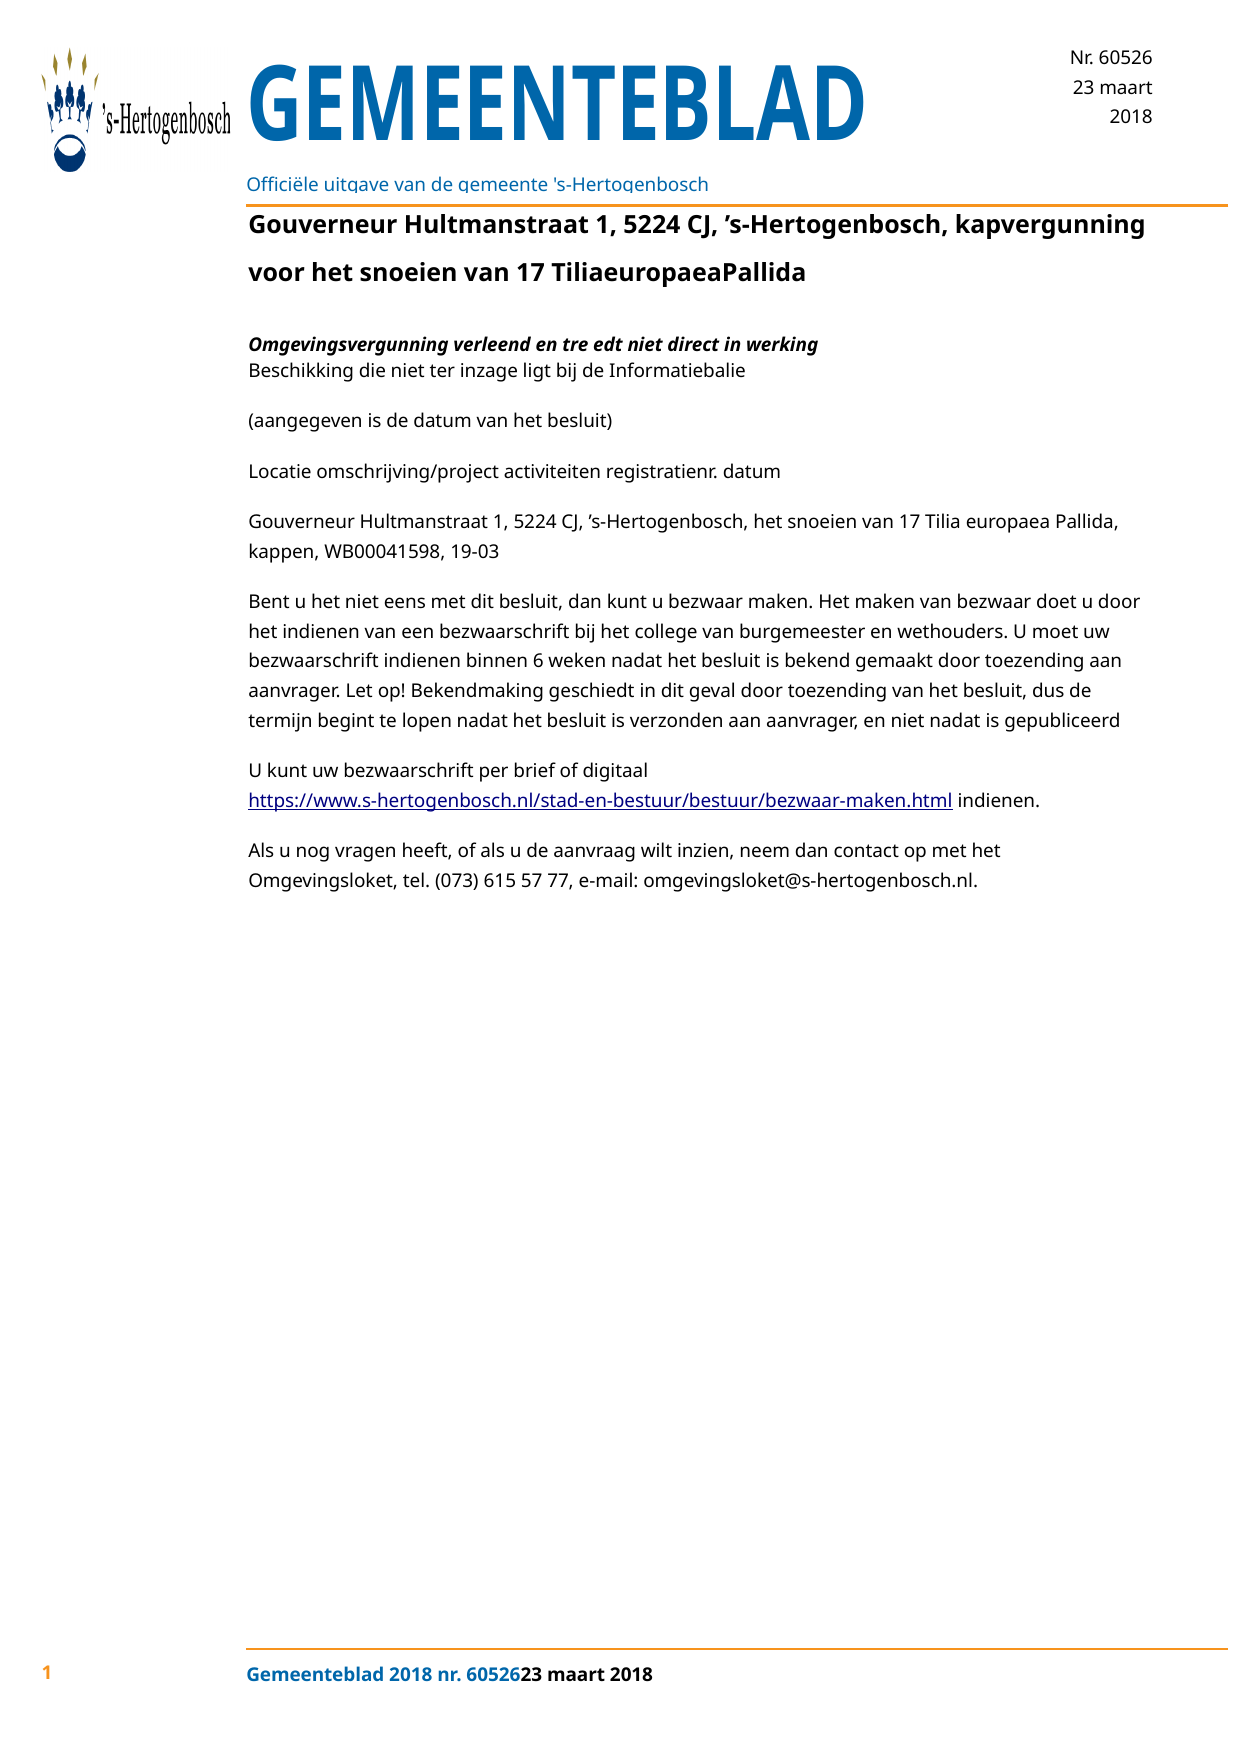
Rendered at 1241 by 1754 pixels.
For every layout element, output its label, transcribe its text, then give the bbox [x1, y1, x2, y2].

text Gouverneur Hultmanstraat 1, 5224 CJ, ’s-Hertogenbosch, kapvergunning voor het snoeien van 17 TiliaeuropaeaPallida [248, 207, 1152, 288]
text Beschikking die niet ter inzage ligt bij de Informatiebalie [248, 357, 1152, 383]
picture [41, 47, 231, 172]
text U kunt uw bezwaarschrift per brief of digitaal https://www.s-hertogenbosch.nl/stad-en-bestuur/bestuur/bezwaar-maken.html indienen. [248, 757, 1152, 812]
text Omgevingsvergunning verleend en tre edt niet direct in werking [248, 331, 1152, 357]
text Bent u het niet eens met dit besluit, dan kunt u bezwaar maken. Het maken van bezwaar doet u door het indienen van een bezwaarschrift bij het college van burgemeester en wethouders. U moet uw bezwaarschrift indienen binnen 6 weken nadat het besluit is bekend gemaakt door toezending aan aanvrager. Let op! Bekendmaking geschiedt in dit geval door toezending van het besluit, dus de termijn begint te lopen nadat het besluit is verzonden aan aanvrager, en niet nadat is gepubliceerd [248, 588, 1152, 732]
text Locatie omschrijving/project activiteiten registratienr. datum [248, 458, 1152, 484]
text Gouverneur Hultmanstraat 1, 5224 CJ, ’s-Hertogenbosch, het snoeien van 17 Tilia europaea Pallida, kappen, WB00041598, 19-03 [248, 508, 1152, 564]
text (aangegeven is de datum van het besluit) [248, 408, 1152, 433]
text Als u nog vragen heeft, of als u de aanvraag wilt inzien, neem dan contact op met het Omgevingsloket, tel. (073) 615 57 77, e-mail: omgevingsloket@s-hertogenbosch.nl. [248, 837, 1152, 892]
